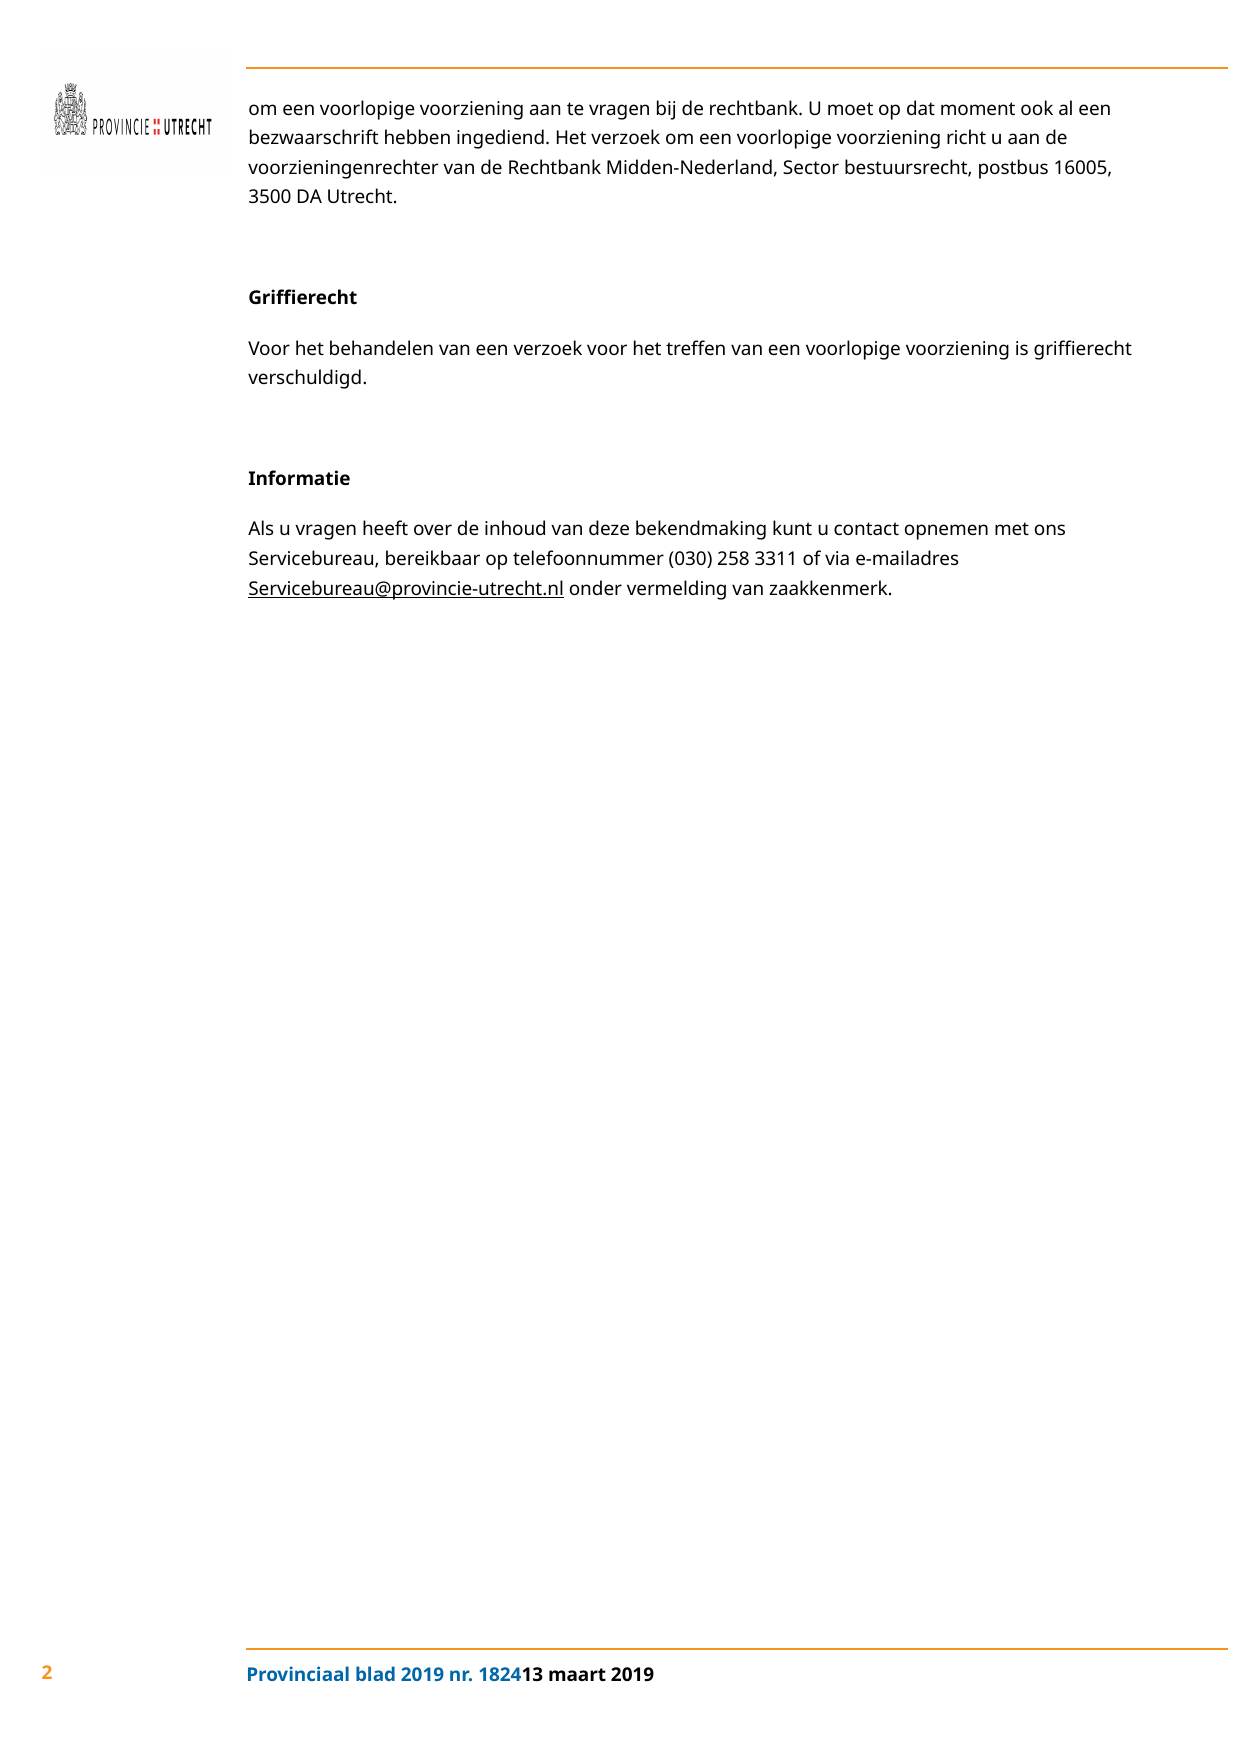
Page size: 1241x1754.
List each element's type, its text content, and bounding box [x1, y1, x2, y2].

text Informatie [248, 465, 1152, 491]
text Griffierecht [248, 284, 1152, 310]
picture [41, 47, 231, 172]
text Als u vragen heeft over de inhoud van deze bekendmaking kunt u contact opnemen met ons Servicebureau, bereikbaar op telefoonnummer (030) 258 3311 of via e-mailadres Servicebureau@provincie-utrecht.nl onder vermelding van zaakkenmerk. [248, 516, 1152, 601]
text om een voorlopige voorziening aan te vragen bij de rechtbank. U moet op dat moment ook al een bezwaarschrift hebben ingediend. Het verzoek om een voorlopige voorziening richt u aan de voorzieningenrechter van de Rechtbank Midden-Nederland, Sector bestuursrecht, postbus 16005, 3500 DA Utrecht. [248, 95, 1152, 209]
text Voor het behandelen van een verzoek voor het treffen van een voorlopige voorziening is griffierecht verschuldigd. [248, 335, 1152, 390]
